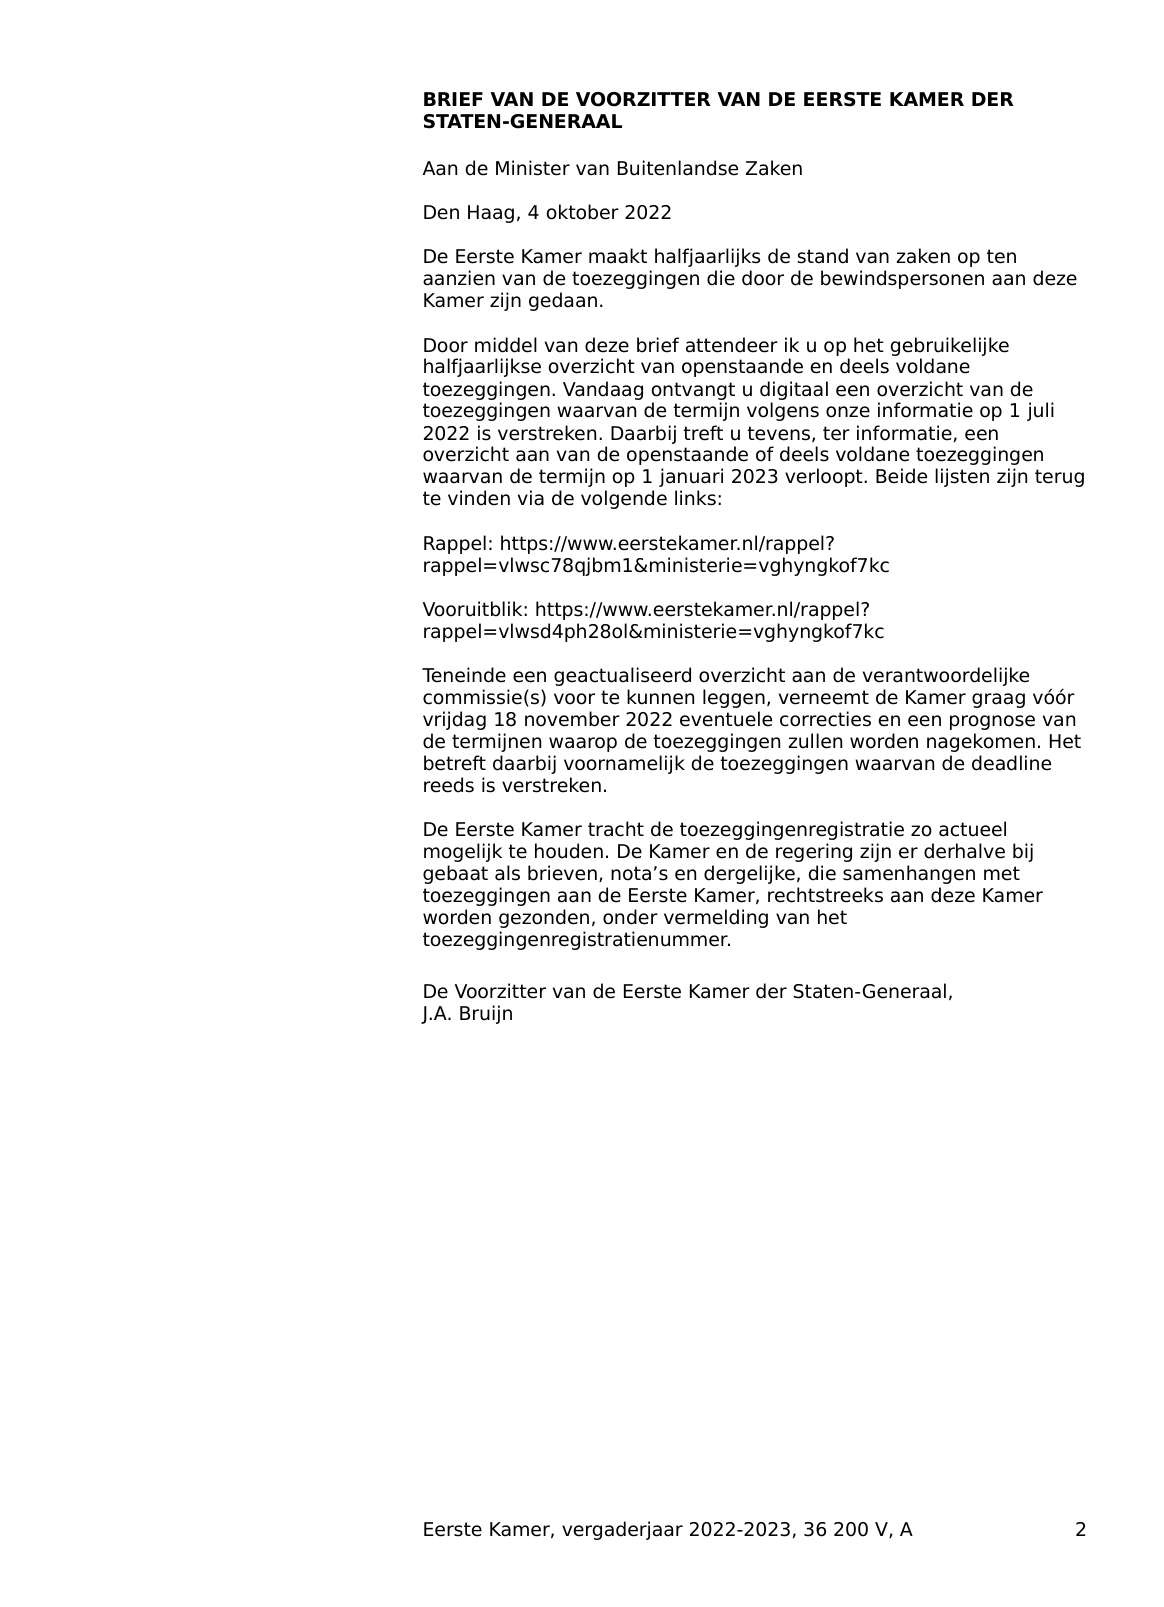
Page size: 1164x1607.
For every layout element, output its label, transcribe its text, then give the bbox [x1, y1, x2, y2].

subtitle BRIEF VAN DE VOORZITTER VAN DE EERSTE KAMER DER STATEN-GENERAAL [422, 89, 1087, 133]
text Den Haag, 4 oktober 2022 [422, 202, 1087, 224]
text De Eerste Kamer tracht de toezeggingenregistratie zo actueel mogelijk te houden. De Kamer en de regering zijn er derhalve bij gebaat als brieven, nota’s en dergelijke, die samenhangen met toezeggingen aan de Eerste Kamer, rechtstreeks aan deze Kamer worden gezonden, onder vermelding van het toezeggingenregistratienummer. [422, 819, 1087, 951]
text Aan de Minister van Buitenlandse Zaken [422, 158, 1087, 180]
text De Voorzitter van de Eerste Kamer der Staten-Generaal, J.A. Bruijn [422, 981, 1087, 1025]
text Vooruitblik: https://www.eerstekamer.nl/rappel?rappel=vlwsd4ph28ol&ministerie=vghyngkof7kc [422, 599, 1087, 643]
text Teneinde een geactualiseerd overzicht aan de verantwoordelijke commissie(s) voor te kunnen leggen, verneemt de Kamer graag vóór vrijdag 18 november 2022 eventuele correcties en een prognose van de termijnen waarop de toezeggingen zullen worden nagekomen. Het betreft daarbij voornamelijk de toezeggingen waarvan de deadline reeds is verstreken. [422, 665, 1087, 797]
text Door middel van deze brief attendeer ik u op het gebruikelijke halfjaarlijkse overzicht van openstaande en deels voldane toezeggingen. Vandaag ontvangt u digitaal een overzicht van de toezeggingen waarvan de termijn volgens onze informatie op 1 juli 2022 is verstreken. Daarbij treft u tevens, ter informatie, een overzicht aan van de openstaande of deels voldane toezeggingen waarvan de termijn op 1 januari 2023 verloopt. Beide lijsten zijn terug te vinden via de volgende links: [422, 334, 1087, 510]
text Rappel: https://www.eerstekamer.nl/rappel?rappel=vlwsc78qjbm1&ministerie=vghyngkof7kc [422, 532, 1087, 576]
text De Eerste Kamer maakt halfjaarlijks de stand van zaken op ten aanzien van de toezeggingen die door de bewindspersonen aan deze Kamer zijn gedaan. [422, 246, 1087, 312]
